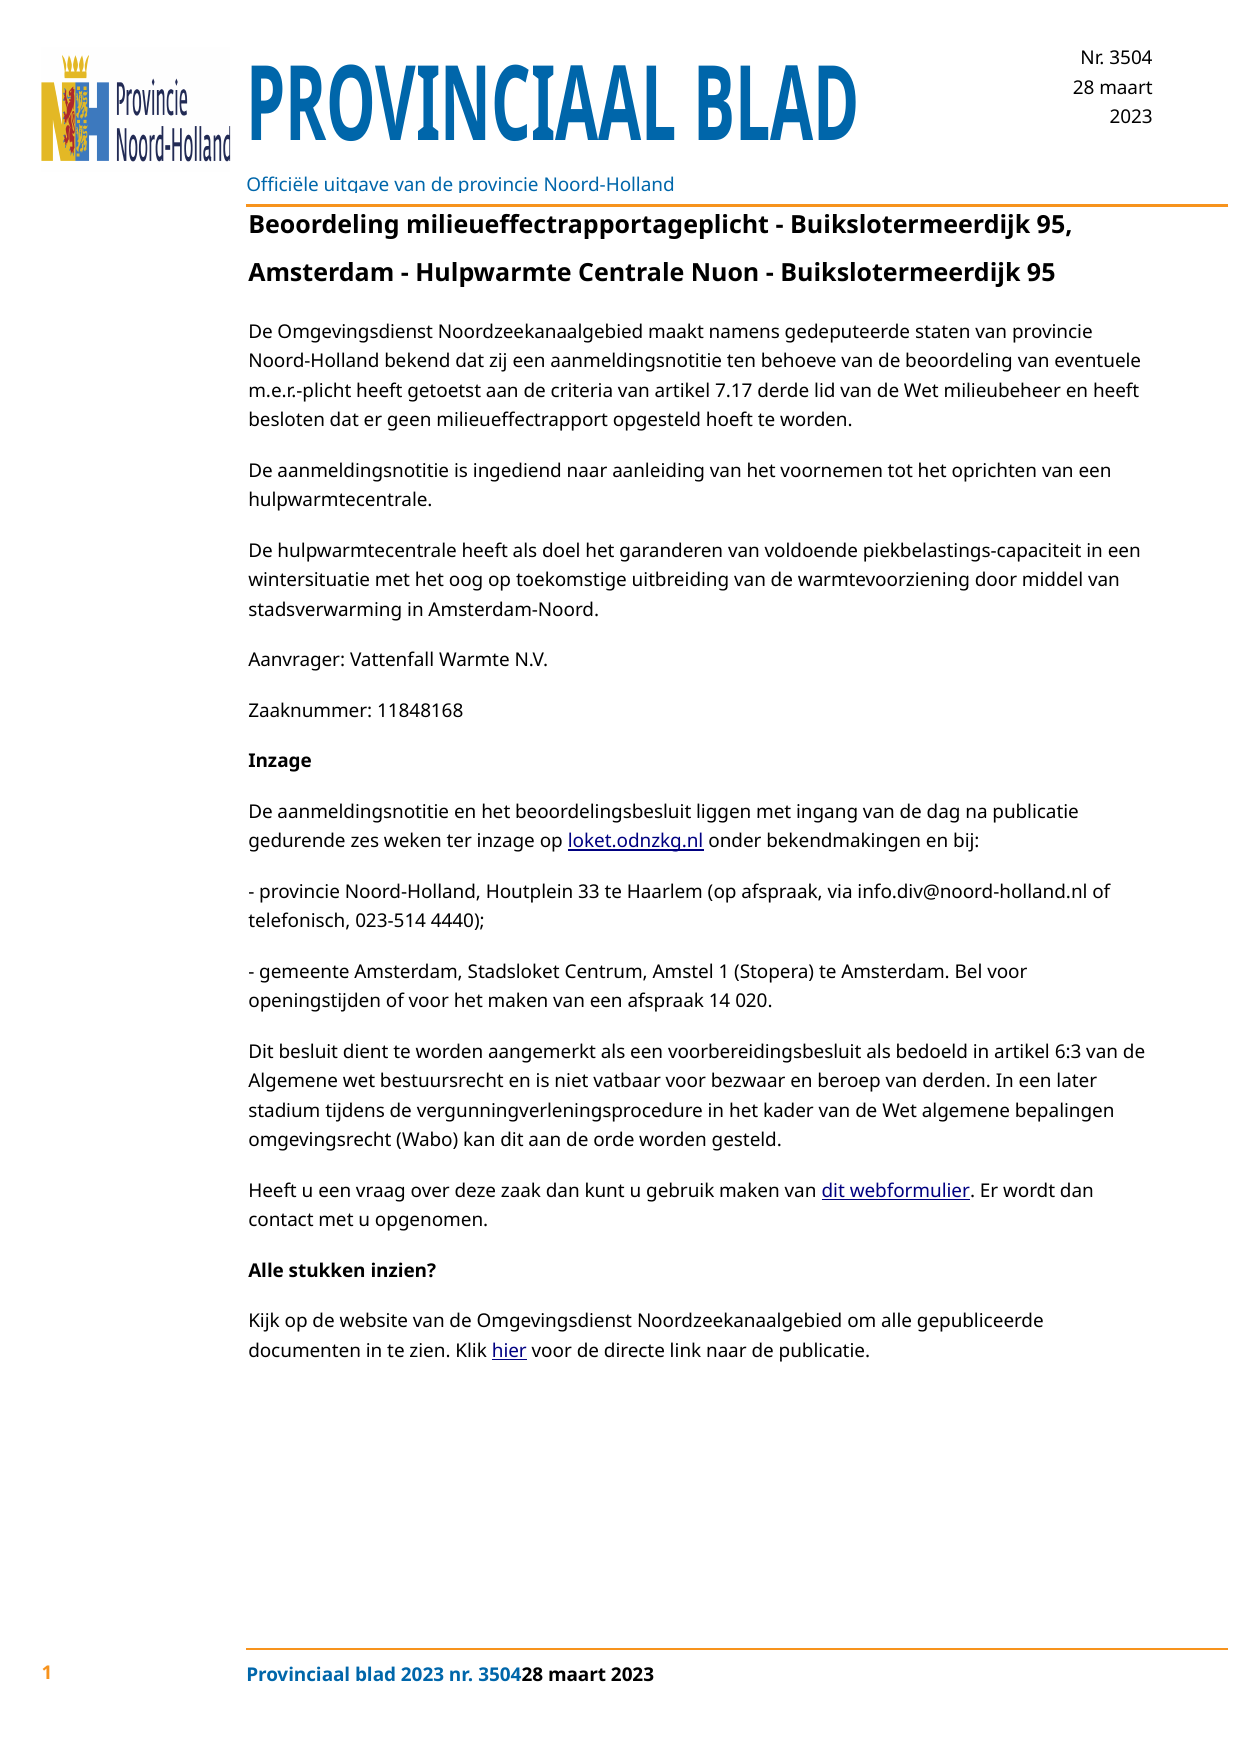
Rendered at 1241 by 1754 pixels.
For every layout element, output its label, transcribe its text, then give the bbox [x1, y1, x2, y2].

text - provincie Noord-Holland, Houtplein 33 te Haarlem (op afspraak, via info.div@noord-holland.nl of telefonisch, 023-514 4440); [248, 878, 1152, 933]
text Kijk op de website van de Omgevingsdienst Noordzeekanaalgebied om alle gepubliceerde documenten in te zien. Klik hier voor de directe link naar de publicatie. [248, 1307, 1152, 1363]
text Inzage [248, 747, 1152, 773]
text Alle stukken inzien? [248, 1257, 1152, 1283]
text De Omgevingsdienst Noordzeekanaalgebied maakt namens gedeputeerde staten van provincie Noord-Holland bekend dat zij een aanmeldingsnotitie ten behoeve van de beoordeling van eventuele m.e.r.-plicht heeft getoetst aan de criteria van artikel 7.17 derde lid van de Wet milieubeheer en heeft besloten dat er geen milieueffectrapport opgesteld hoeft te worden. [248, 318, 1152, 432]
text De aanmeldingsnotitie is ingediend naar aanleiding van het voornemen tot het oprichten van een hulpwarmtecentrale. [248, 457, 1152, 512]
text - gemeente Amsterdam, Stadsloket Centrum, Amstel 1 (Stopera) te Amsterdam. Bel voor openingstijden of voor het maken van een afspraak 14 020. [248, 958, 1152, 1013]
text Beoordeling milieueffectrapportageplicht - Buikslotermeerdijk 95, Amsterdam - Hulpwarmte Centrale Nuon - Buikslotermeerdijk 95 [248, 207, 1152, 288]
text Heeft u een vraag over deze zaak dan kunt u gebruik maken van dit webformulier. Er wordt dan contact met u opgenomen. [248, 1177, 1152, 1232]
picture [41, 47, 231, 172]
text Aanvrager: Vattenfall Warmte N.V. [248, 647, 1152, 672]
text Dit besluit dient te worden aangemerkt als een voorbereidingsbesluit als bedoeld in artikel 6:3 van de Algemene wet bestuursrecht en is niet vatbaar voor bezwaar en beroep van derden. In een later stadium tijdens de vergunningverleningsprocedure in het kader van de Wet algemene bepalingen omgevingsrecht (Wabo) kan dit aan de orde worden gesteld. [248, 1038, 1152, 1152]
text De hulpwarmtecentrale heeft als doel het garanderen van voldoende piekbelastings-capaciteit in een wintersituatie met het oog op toekomstige uitbreiding van de warmtevoorziening door middel van stadsverwarming in Amsterdam-Noord. [248, 537, 1152, 622]
text Zaaknummer: 11848168 [248, 697, 1152, 723]
text De aanmeldingsnotitie en het beoordelingsbesluit liggen met ingang van de dag na publicatie gedurende zes weken ter inzage op loket.odnzkg.nl onder bekendmakingen en bij: [248, 798, 1152, 853]
